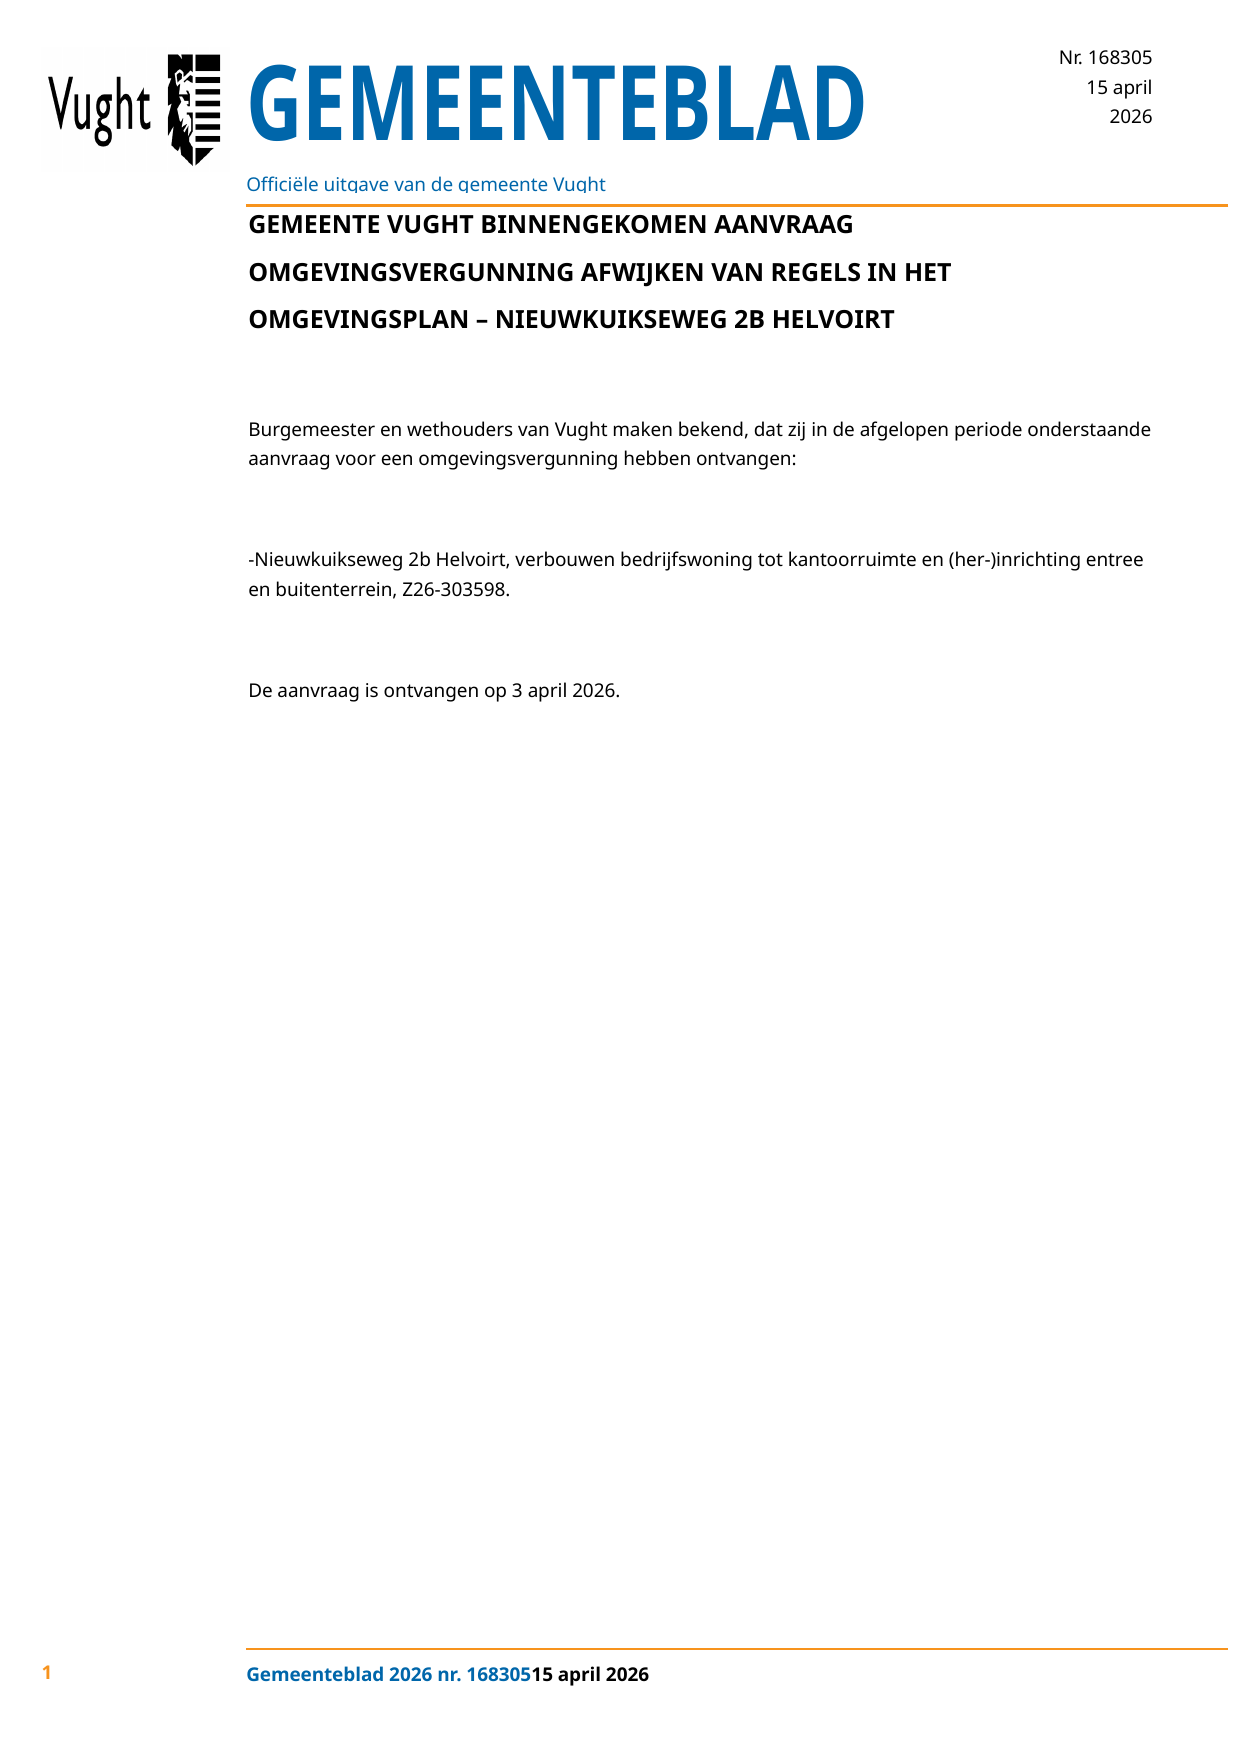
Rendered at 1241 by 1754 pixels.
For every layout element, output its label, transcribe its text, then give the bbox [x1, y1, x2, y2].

text Burgemeester en wethouders van Vught maken bekend, dat zij in de afgelopen periode onderstaande aanvraag voor een omgevingsvergunning hebben ontvangen: [248, 416, 1152, 471]
picture [41, 47, 231, 172]
text De aanvraag is ontvangen op 3 april 2026. [248, 677, 1152, 702]
text -Nieuwkuikseweg 2b Helvoirt, verbouwen bedrijfswoning tot kantoorruimte en (her-)inrichting entree en buitenterrein, Z26-303598. [248, 546, 1152, 602]
text GEMEENTE VUGHT BINNENGEKOMEN AANVRAAG OMGEVINGSVERGUNNING AFWIJKEN VAN REGELS IN HET OMGEVINGSPLAN – NIEUWKUIKSEWEG 2B HELVOIRT [248, 207, 1152, 336]
